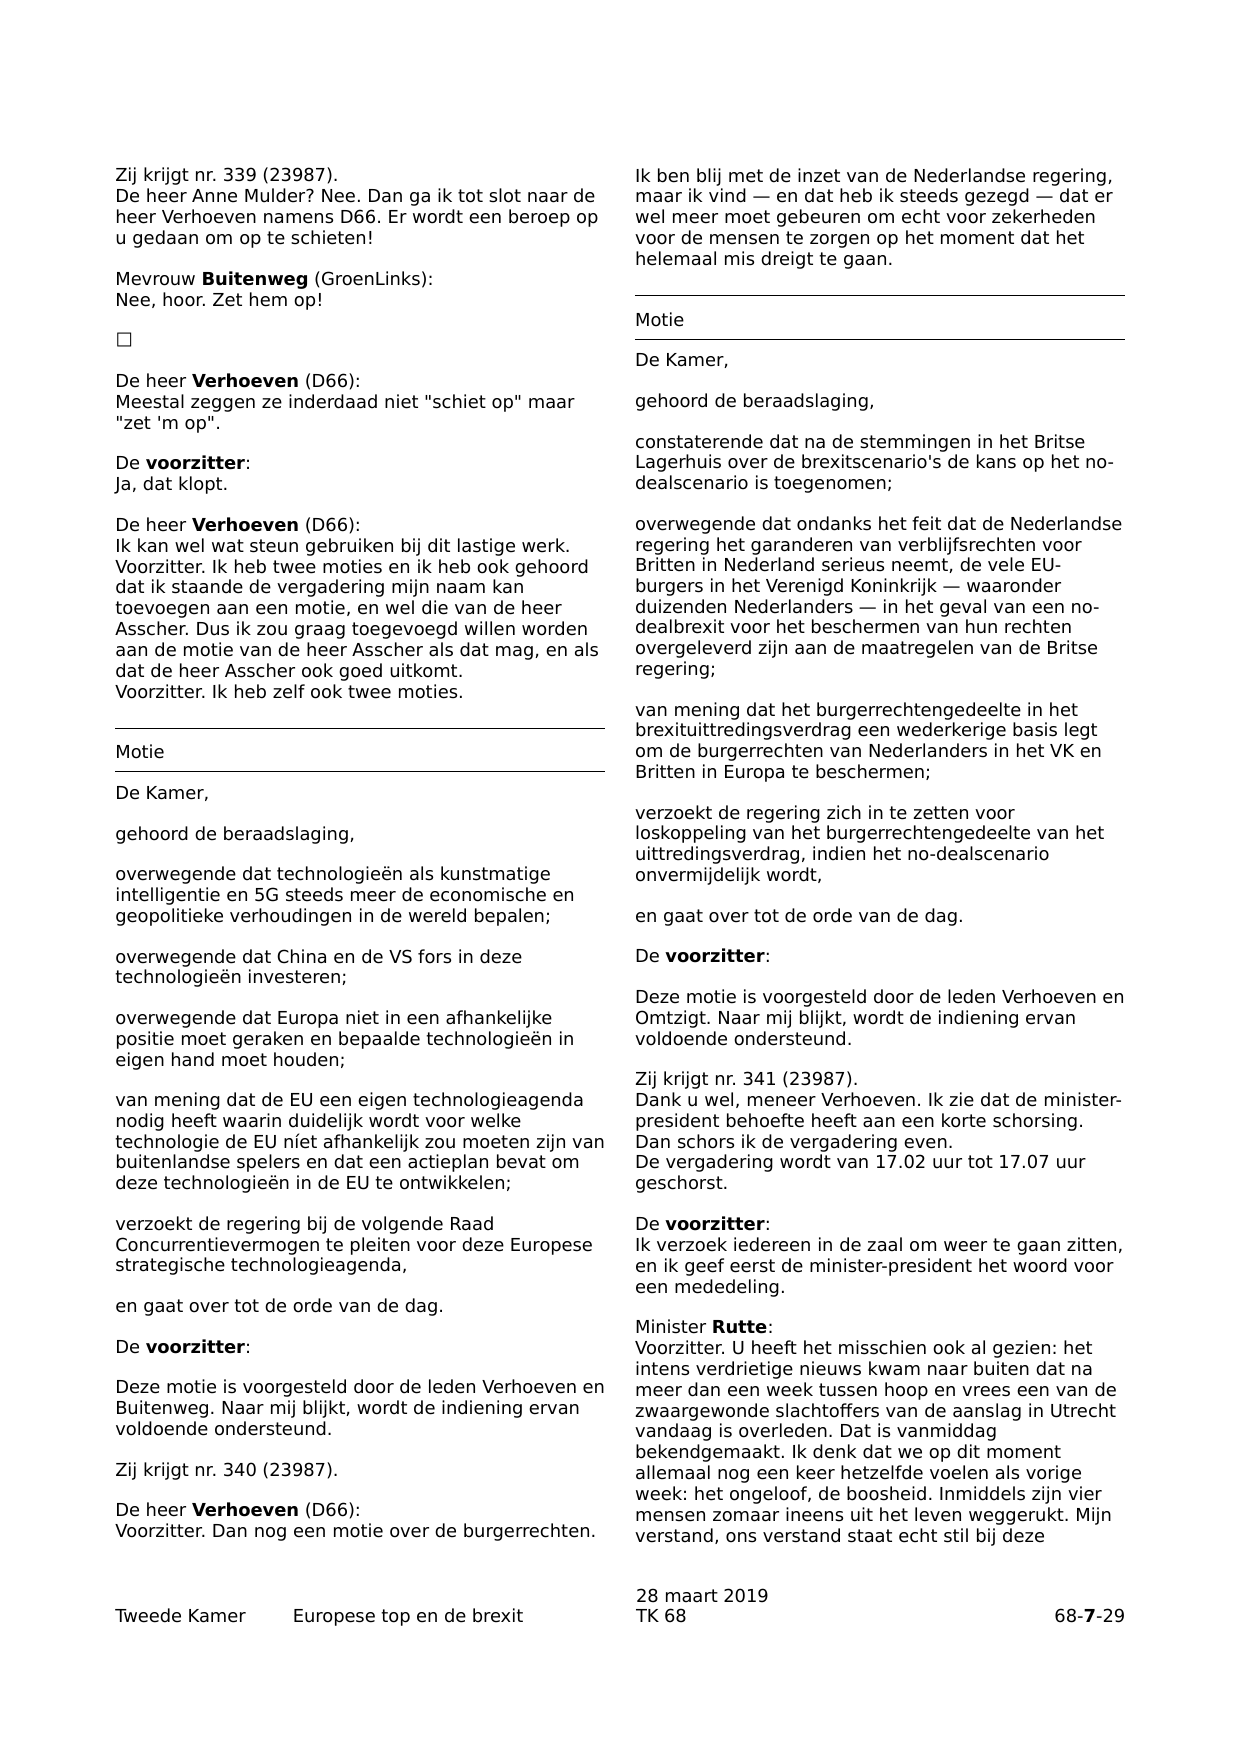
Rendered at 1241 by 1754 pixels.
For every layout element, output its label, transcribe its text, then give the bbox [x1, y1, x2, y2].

text De voorzitter: [115, 453, 605, 474]
text Ik kan wel wat steun gebruiken bij dit lastige werk. [115, 536, 605, 556]
text verzoekt de regering zich in te zetten voor loskoppeling van het burgerrechtengedeelte van het uittredingsverdrag, indien het no-dealscenario onvermijdelijk wordt, [635, 802, 1125, 885]
text De vergadering wordt van 17.02 uur tot 17.07 uur geschorst. [635, 1152, 1125, 1194]
text overwegende dat Europa niet in een afhankelijke positie moet geraken en bepaalde technologieën in eigen hand moet houden; [115, 1008, 605, 1070]
text Voorzitter. U heeft het misschien ook al gezien: het intens verdrietige nieuws kwam naar buiten dat na meer dan een week tussen hoop en vrees een van de zwaargewonde slachtoffers van de aanslag in Utrecht vandaag is overleden. Dat is vanmiddag bekendgemaakt. Ik denk dat we op dit moment allemaal nog een keer hetzelfde voelen als vorige week: het ongeloof, de boosheid. Inmiddels zijn vier mensen zomaar ineens uit het leven weggerukt. Mijn verstand, ons verstand staat echt stil bij deze [635, 1338, 1125, 1546]
text gehoord de beraadslaging, [635, 391, 1125, 412]
text overwegende dat ondanks het feit dat de Nederlandse regering het garanderen van verblijfsrechten voor Britten in Nederland serieus neemt, de vele EU-burgers in het Verenigd Koninkrijk — waaronder duizenden Nederlanders — in het geval van een no-dealbrexit voor het beschermen van hun rechten overgeleverd zijn aan de maatregelen van de Britse regering; [635, 514, 1125, 679]
text Meestal zeggen ze inderdaad niet "schiet op" maar "zet 'm op". [115, 392, 605, 433]
text De heer Verhoeven (D66): [115, 371, 605, 392]
text De Kamer, [635, 350, 1125, 371]
text Deze motie is voorgesteld door de leden Verhoeven en Omtzigt. Naar mij blijkt, wordt de indiening ervan voldoende ondersteund. [635, 987, 1125, 1049]
text Voorzitter. Ik heb twee moties en ik heb ook gehoord dat ik staande de vergadering mijn naam kan toevoegen aan een motie, en wel die van de heer Asscher. Dus ik zou graag toegevoegd willen worden aan de motie van de heer Asscher als dat mag, en als dat de heer Asscher ook goed uitkomt. [115, 556, 605, 681]
text Zij krijgt nr. 340 (23987). [115, 1459, 605, 1480]
text Motie [115, 742, 605, 763]
text Voorzitter. Dan nog een motie over de burgerrechten. [115, 1521, 605, 1542]
text De voorzitter: [635, 946, 1125, 967]
text Zij krijgt nr. 339 (23987). [115, 165, 605, 186]
text Mevrouw Buitenweg (GroenLinks): [115, 268, 605, 289]
text verzoekt de regering bij de volgende Raad Concurrentievermogen te pleiten voor deze Europese strategische technologieagenda, [115, 1214, 605, 1276]
text De voorzitter: [635, 1214, 1125, 1235]
text Deze motie is voorgesteld door de leden Verhoeven en Buitenweg. Naar mij blijkt, wordt de indiening ervan voldoende ondersteund. [115, 1377, 605, 1439]
text De voorzitter: [115, 1337, 605, 1357]
text ⬜ [115, 330, 605, 351]
text Zij krijgt nr. 341 (23987). [635, 1069, 1125, 1090]
text Motie [635, 309, 1125, 330]
text en gaat over tot de orde van de dag. [635, 905, 1125, 926]
text De heer Anne Mulder? Nee. Dan ga ik tot slot naar de heer Verhoeven namens D66. Er wordt een beroep op u gedaan om op te schieten! [115, 186, 605, 248]
text Voorzitter. Ik heb zelf ook twee moties. [115, 681, 605, 702]
text van mening dat het burgerrechtengedeelte in het brexituittredingsverdrag een wederkerige basis legt om de burgerrechten van Nederlanders in het VK en Britten in Europa te beschermen; [635, 699, 1125, 782]
text Dank u wel, meneer Verhoeven. Ik zie dat de minister-president behoefte heeft aan een korte schorsing. Dan schors ik de vergadering even. [635, 1090, 1125, 1152]
text van mening dat de EU een eigen technologieagenda nodig heeft waarin duidelijk wordt voor welke technologie de EU níet afhankelijk zou moeten zijn van buitenlandse spelers en dat een actieplan bevat om deze technologieën in de EU te ontwikkelen; [115, 1090, 605, 1194]
text De heer Verhoeven (D66): [115, 515, 605, 536]
text Minister Rutte: [635, 1317, 1125, 1338]
text constaterende dat na de stemmingen in het Britse Lagerhuis over de brexitscenario's de kans op het no-dealscenario is toegenomen; [635, 432, 1125, 494]
text De Kamer, [115, 783, 605, 803]
text Ik verzoek iedereen in de zaal om weer te gaan zitten, en ik geef eerst de minister-president het woord voor een mededeling. [635, 1235, 1125, 1297]
text gehoord de beraadslaging, [115, 823, 605, 844]
text Ja, dat klopt. [115, 474, 605, 495]
text Ik ben blij met de inzet van de Nederlandse regering, maar ik vind — en dat heb ik steeds gezegd — dat er wel meer moet gebeuren om echt voor zekerheden voor de mensen te zorgen op het moment dat het helemaal mis dreigt te gaan. [635, 165, 1125, 269]
text overwegende dat technologieën als kunstmatige intelligentie en 5G steeds meer de economische en geopolitieke verhoudingen in de wereld bepalen; [115, 864, 605, 926]
text De heer Verhoeven (D66): [115, 1500, 605, 1521]
text overwegende dat China en de VS fors in deze technologieën investeren; [115, 946, 605, 988]
text en gaat over tot de orde van de dag. [115, 1296, 605, 1317]
text Nee, hoor. Zet hem op! [115, 289, 605, 310]
